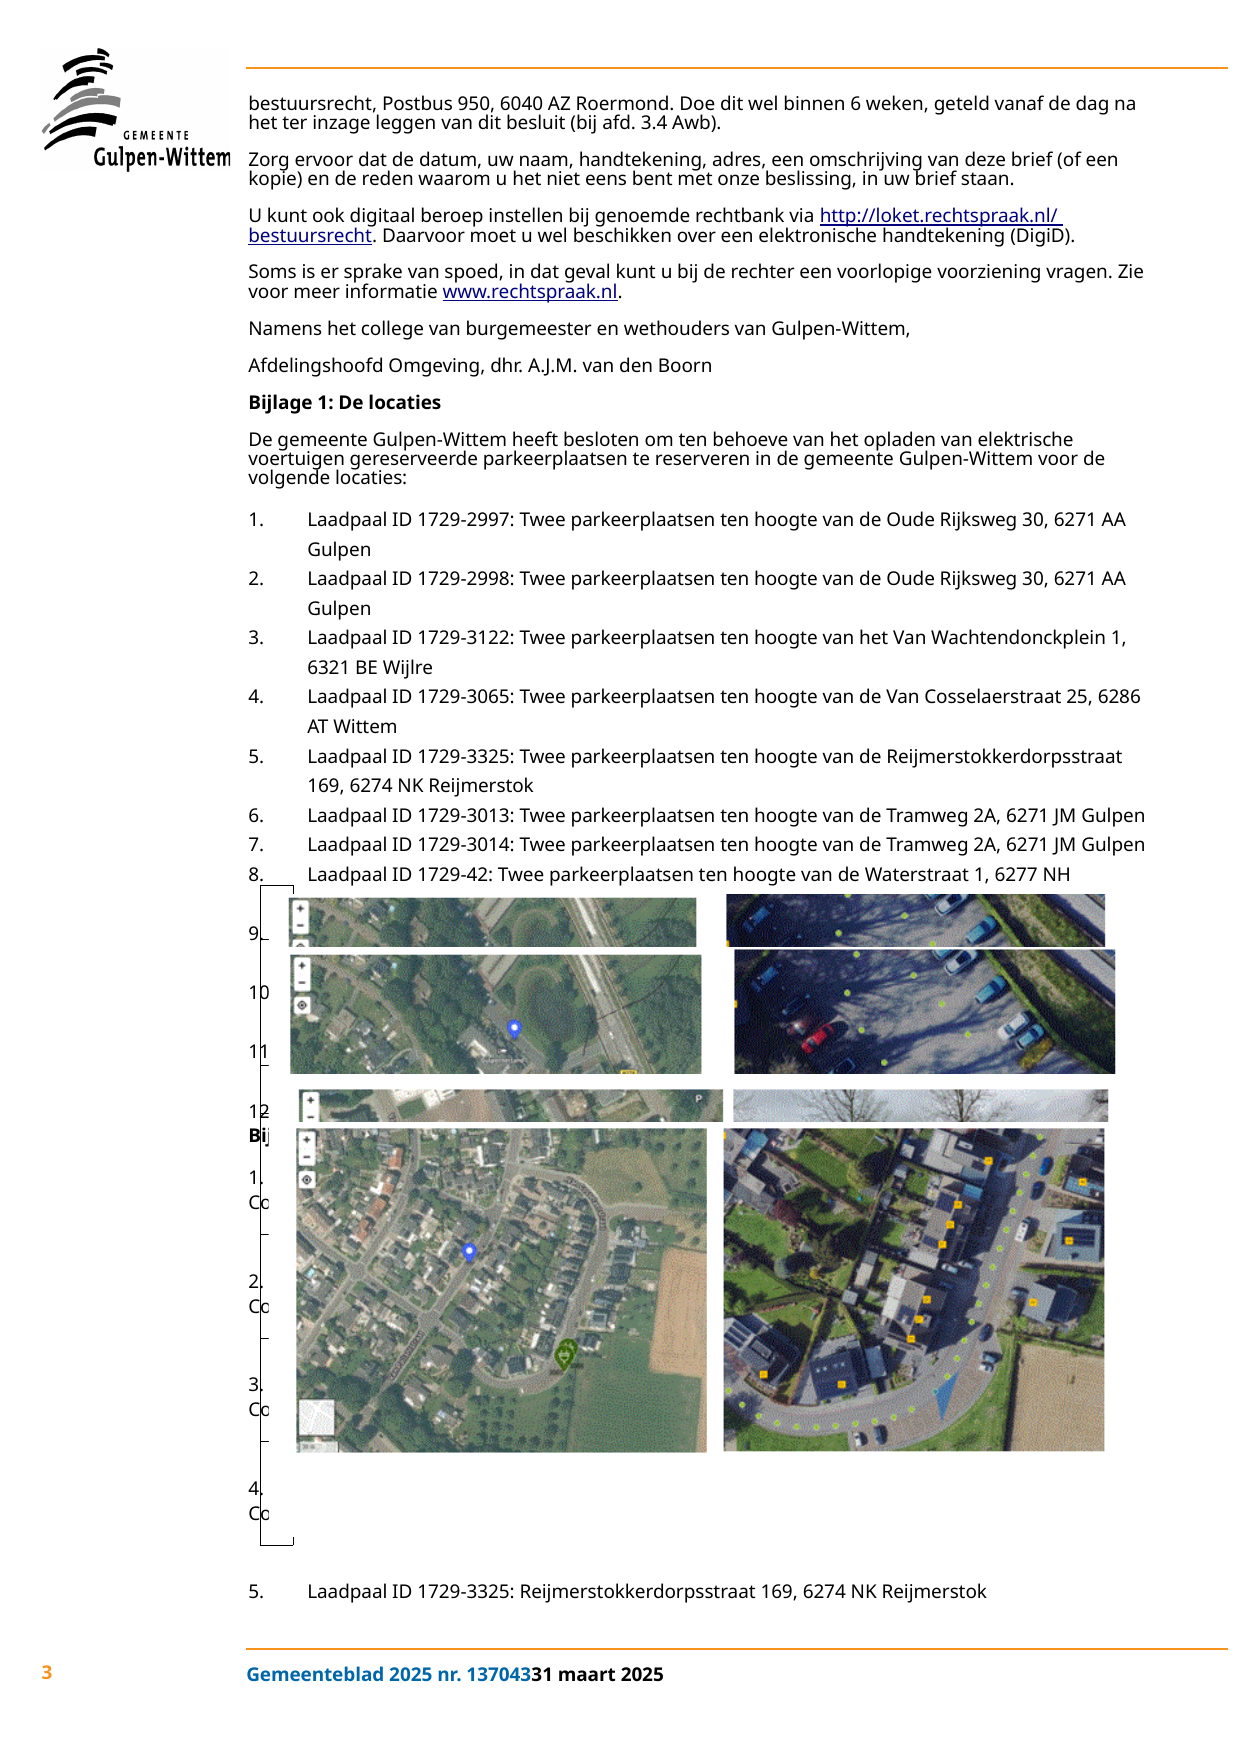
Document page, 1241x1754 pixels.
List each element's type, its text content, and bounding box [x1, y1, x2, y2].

picture [41, 47, 231, 172]
list Laadpaal ID 1729-2997: Twee parkeerplaatsen ten hoogte van de Oude Rijksweg 30, 6271 AA Gulpen [248, 506, 1152, 562]
list Laadpaal ID 1729-3325: Twee parkeerplaatsen ten hoogte van de Reijmerstokkerdorpsstraat 169, 6274 NK Reijmerstok [248, 743, 1152, 798]
text Soms is er sprake van spoed, in dat geval kunt u bij de rechter een voorlopige voorziening vragen. Zie voor meer informatie www.rechtspraak.nl. [248, 263, 1152, 302]
text De gemeente Gulpen-Wittem heeft besloten om ten behoeve van het opladen van elektrische voertuigen gereserveerde parkeerplaatsen te reserveren in de gemeente Gulpen-Wittem voor de volgende locaties: [248, 431, 1152, 488]
text Zorg ervoor dat de datum, uw naam, handtekening, adres, een omschrijving van deze brief (of een kopie) en de reden waarom u het niet eens bent met onze beslissing, in uw brief staan. [248, 151, 1152, 189]
text Bijlage 1: De locaties [248, 394, 1152, 413]
text Namens het college van burgemeester en wethouders van Gulpen-Wittem, [248, 320, 1152, 339]
list Laadpaal ID 1729-3065: Twee parkeerplaatsen ten hoogte van de Van Cosselaerstraat 25, 6286 AT Wittem [248, 684, 1152, 739]
list Laadpaal ID 1729-3325: Reijmerstokkerdorpsstraat 169, 6274 NK Reijmerstok [248, 1579, 1152, 1604]
text bestuursrecht, Postbus 950, 6040 AZ Roermond. Doe dit wel binnen 6 weken, geteld vanaf de dag na het ter inzage leggen van dit besluit (bij afd. 3.4 Awb). [248, 95, 1152, 133]
picture [268, 894, 1155, 1537]
list Laadpaal ID 1729-3013: Twee parkeerplaatsen ten hoogte van de Tramweg 2A, 6271 JM Gulpen [248, 802, 1152, 828]
list Laadpaal ID 1729-3122: Twee parkeerplaatsen ten hoogte van het Van Wachtendonckplein 1, 6321 BE Wijlre [248, 624, 1152, 680]
text Afdelingshoofd Omgeving, dhr. A.J.M. van den Boorn [248, 357, 1152, 376]
list Laadpaal ID 1729-42: Twee parkeerplaatsen ten hoogte van de Waterstraat 1, 6277 NH Slenaken [248, 861, 1152, 917]
list Laadpaal ID 1729-3014: Twee parkeerplaatsen ten hoogte van de Tramweg 2A, 6271 JM Gulpen [248, 832, 1152, 857]
list Laadpaal ID 1729-2998: Twee parkeerplaatsen ten hoogte van de Oude Rijksweg 30, 6271 AA Gulpen [248, 565, 1152, 621]
text U kunt ook digitaal beroep instellen bij genoemde rechtbank via http://loket.rechtspraak.nl/ bestuursrecht. Daarvoor moet u wel beschikken over een elektronische handtekening (DigiD). [248, 207, 1152, 246]
